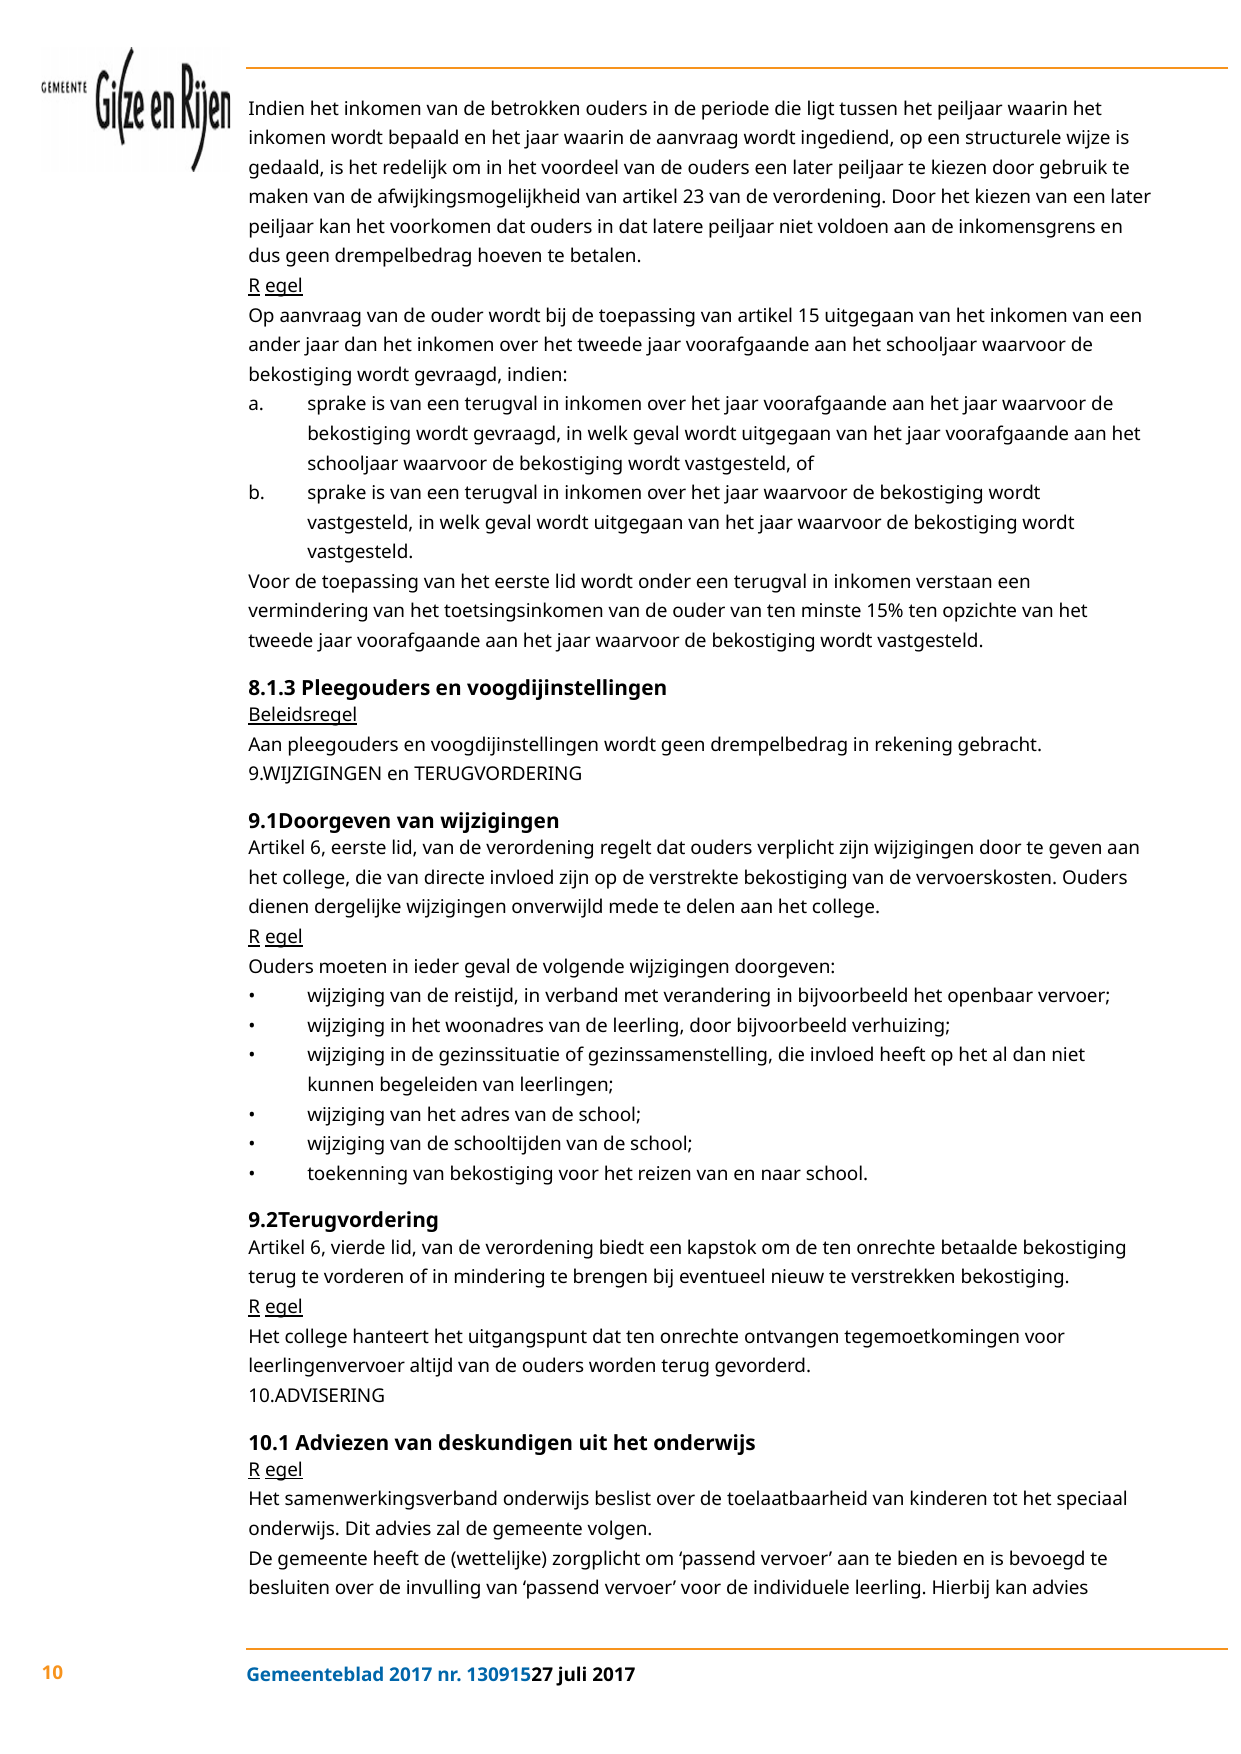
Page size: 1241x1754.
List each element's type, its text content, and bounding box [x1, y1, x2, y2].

text R egel [248, 923, 1152, 949]
text 9.1Doorgeven van wijzigingen [248, 806, 1152, 834]
list wijziging in de gezinssituatie of gezinssamenstelling, die invloed heeft op het al dan niet kunnen begeleiden van leerlingen; [248, 1042, 1152, 1097]
text Artikel 6, eerste lid, van de verordening regelt dat ouders verplicht zijn wijzigingen door te geven aan het college, die van directe invloed zijn op de verstrekte bekostiging van de vervoerskosten. Ouders dienen dergelijke wijzigingen onverwijld mede te delen aan het college. [248, 834, 1152, 919]
text Indien het inkomen van de betrokken ouders in de periode die ligt tussen het peiljaar waarin het inkomen wordt bepaald en het jaar waarin de aanvraag wordt ingediend, op een structurele wijze is gedaald, is het redelijk om in het voordeel van de ouders een later peiljaar te kiezen door gebruik te maken van de afwijkingsmogelijkheid van artikel 23 van de verordening. Door het kiezen van een later peiljaar kan het voorkomen dat ouders in dat latere peiljaar niet voldoen aan de inkomensgrens en dus geen drempelbedrag hoeven te betalen. [248, 95, 1152, 268]
text 10.ADVISERING [248, 1382, 1152, 1408]
text Artikel 6, vierde lid, van de verordening biedt een kapstok om de ten onrechte betaalde bekostiging terug te vorderen of in mindering te brengen bij eventueel nieuw te verstrekken bekostiging. [248, 1234, 1152, 1289]
text Voor de toepassing van het eerste lid wordt onder een terugval in inkomen verstaan een vermindering van het toetsingsinkomen van de ouder van ten minste 15% ten opzichte van het tweede jaar voorafgaande aan het jaar waarvoor de bekostiging wordt vastgesteld. [248, 568, 1152, 653]
text 10.1 Adviezen van deskundigen uit het onderwijs [248, 1428, 1152, 1456]
text Ouders moeten in ieder geval de volgende wijzigingen doorgeven: [248, 953, 1152, 979]
list wijziging in het woonadres van de leerling, door bijvoorbeeld verhuizing; [248, 1012, 1152, 1038]
list wijziging van de schooltijden van de school; [248, 1130, 1152, 1156]
text De gemeente heeft de (wettelijke) zorgplicht om ‘passend vervoer’ aan te bieden en is bevoegd te besluiten over de invulling van ‘passend vervoer’ voor de individuele leerling. Hierbij kan advies [248, 1545, 1152, 1600]
list toekenning van bekostiging voor het reizen van en naar school. [248, 1160, 1152, 1186]
text R egel [248, 1293, 1152, 1319]
text 9.WIJZIGINGEN en TERUGVORDERING [248, 761, 1152, 786]
text Beleidsregel [248, 701, 1152, 727]
text R egel [248, 1456, 1152, 1482]
text Aan pleegouders en voogdijinstellingen wordt geen drempelbedrag in rekening gebracht. [248, 731, 1152, 757]
text 8.1.3 Pleegouders en voogdijinstellingen [248, 673, 1152, 701]
list sprake is van een terugval in inkomen over het jaar voorafgaande aan het jaar waarvoor de bekostiging wordt gevraagd, in welk geval wordt uitgegaan van het jaar voorafgaande aan het schooljaar waarvoor de bekostiging wordt vastgesteld, of [248, 391, 1152, 476]
text Het college hanteert het uitgangspunt dat ten onrechte ontvangen tegemoetkomingen voor leerlingenvervoer altijd van de ouders worden terug gevorderd. [248, 1323, 1152, 1378]
list wijziging van het adres van de school; [248, 1101, 1152, 1127]
text Het samenwerkingsverband onderwijs beslist over de toelaatbaarheid van kinderen tot het speciaal onderwijs. Dit advies zal de gemeente volgen. [248, 1486, 1152, 1541]
list sprake is van een terugval in inkomen over het jaar waarvoor de bekostiging wordt vastgesteld, in welk geval wordt uitgegaan van het jaar waarvoor de bekostiging wordt vastgesteld. [248, 479, 1152, 564]
text R egel [248, 272, 1152, 298]
text 9.2Terugvordering [248, 1206, 1152, 1234]
text Op aanvraag van de ouder wordt bij de toepassing van artikel 15 uitgegaan van het inkomen van een ander jaar dan het inkomen over het tweede jaar voorafgaande aan het schooljaar waarvoor de bekostiging wordt gevraagd, indien: [248, 302, 1152, 387]
list wijziging van de reistijd, in verband met verandering in bijvoorbeeld het openbaar vervoer; [248, 982, 1152, 1008]
picture [41, 47, 231, 172]
